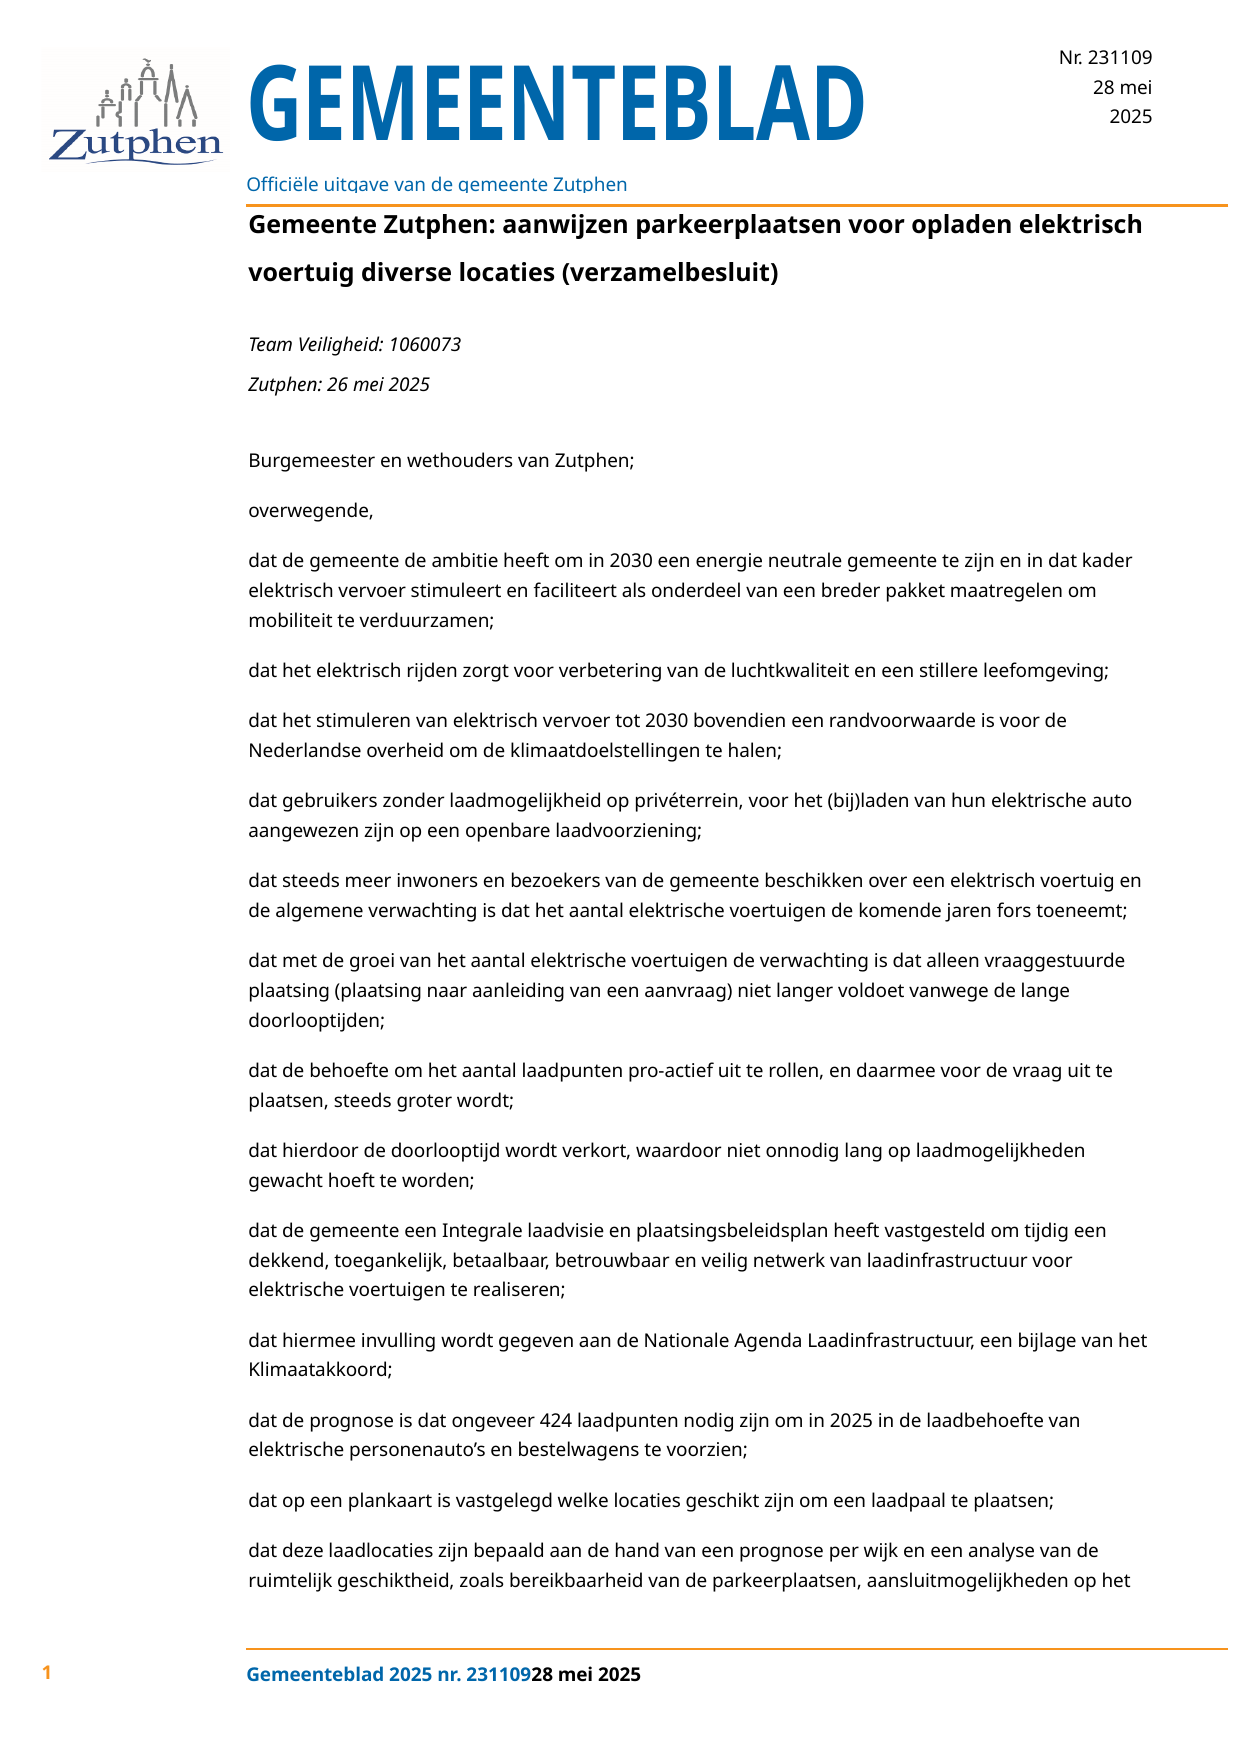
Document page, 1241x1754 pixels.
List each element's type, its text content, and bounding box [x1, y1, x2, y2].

text Team Veiligheid: 1060073 [248, 331, 1152, 357]
picture [41, 47, 231, 172]
text dat de behoefte om het aantal laadpunten pro-actief uit te rollen, en daarmee voor de vraag uit te plaatsen, steeds groter wordt; [248, 1057, 1152, 1113]
text dat gebruikers zonder laadmogelijkheid op privéterrein, voor het (bij)laden van hun elektrische auto aangewezen zijn op een openbare laadvoorziening; [248, 788, 1152, 843]
text dat steeds meer inwoners en bezoekers van de gemeente beschikken over een elektrisch voertuig en de algemene verwachting is dat het aantal elektrische voertuigen de komende jaren fors toeneemt; [248, 868, 1152, 923]
text overwegende, [248, 497, 1152, 523]
text dat het stimuleren van elektrisch vervoer tot 2030 bovendien een randvoorwaarde is voor de Nederlandse overheid om de klimaatdoelstellingen te halen; [248, 708, 1152, 763]
text Burgemeester en wethouders van Zutphen; [248, 447, 1152, 473]
text dat de gemeente de ambitie heeft om in 2030 een energie neutrale gemeente te zijn en in dat kader elektrisch vervoer stimuleert en faciliteert als onderdeel van een breder pakket maatregelen om mobiliteit te verduurzamen; [248, 548, 1152, 633]
text dat hierdoor de doorlooptijd wordt verkort, waardoor niet onnodig lang op laadmogelijkheden gewacht hoeft te worden; [248, 1137, 1152, 1193]
text dat met de groei van het aantal elektrische voertuigen de verwachting is dat alleen vraaggestuurde plaatsing (plaatsing naar aanleiding van een aanvraag) niet langer voldoet vanwege de lange doorlooptijden; [248, 948, 1152, 1033]
text Gemeente Zutphen: aanwijzen parkeerplaatsen voor opladen elektrisch voertuig diverse locaties (verzamelbesluit) [248, 207, 1152, 288]
text dat op een plankaart is vastgelegd welke locaties geschikt zijn om een laadpaal te plaatsen; [248, 1487, 1152, 1513]
text dat het elektrisch rijden zorgt voor verbetering van de luchtkwaliteit en een stillere leefomgeving; [248, 657, 1152, 683]
text dat de gemeente een Integrale laadvisie en plaatsingsbeleidsplan heeft vastgesteld om tijdig een dekkend, toegankelijk, betaalbaar, betrouwbaar en veilig netwerk van laadinfrastructuur voor elektrische voertuigen te realiseren; [248, 1217, 1152, 1302]
text dat deze laadlocaties zijn bepaald aan de hand van een prognose per wijk en een analyse van de ruimtelijk geschiktheid, zoals bereikbaarheid van de parkeerplaatsen, aansluitmogelijkheden op het [248, 1537, 1152, 1593]
text dat de prognose is dat ongeveer 424 laadpunten nodig zijn om in 2025 in de laadbehoefte van elektrische personenauto’s en bestelwagens te voorzien; [248, 1407, 1152, 1462]
text Zutphen: 26 mei 2025 [248, 371, 1152, 396]
text dat hiermee invulling wordt gegeven aan de Nationale Agenda Laadinfrastructuur, een bijlage van het Klimaatakkoord; [248, 1327, 1152, 1382]
